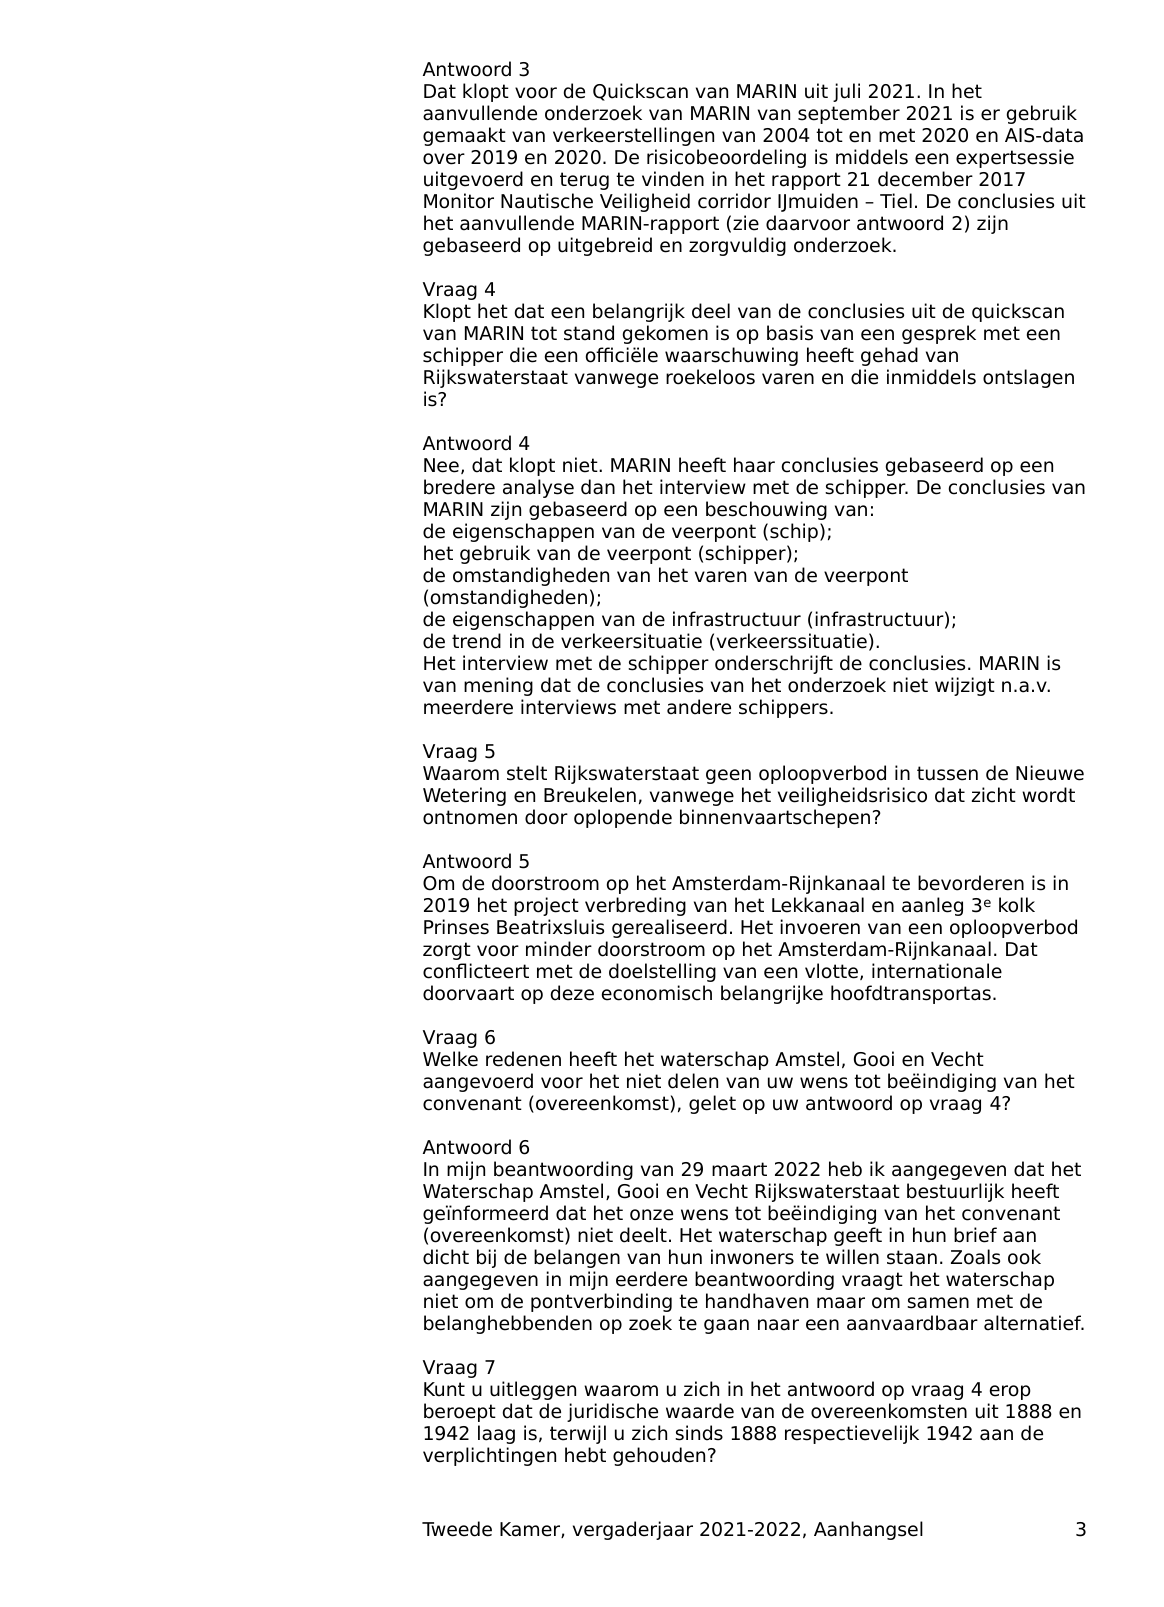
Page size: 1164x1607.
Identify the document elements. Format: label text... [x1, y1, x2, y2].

text Het interview met de schipper onderschrijft de conclusies. MARIN is van mening dat de conclusies van het onderzoek niet wijzigt n.a.v. meerdere interviews met andere schippers. [422, 653, 1087, 719]
text Antwoord 3 [422, 59, 1087, 81]
text de omstandigheden van het varen van de veerpont (omstandigheden); [422, 565, 1087, 609]
text Waarom stelt Rijkswaterstaat geen oploopverbod in tussen de Nieuwe Wetering en Breukelen, vanwege het veiligheidsrisico dat zicht wordt ontnomen door oplopende binnenvaartschepen? [422, 763, 1087, 829]
text Vraag 4 [422, 279, 1087, 301]
text Nee, dat klopt niet. MARIN heeft haar conclusies gebaseerd op een bredere analyse dan het interview met de schipper. De conclusies van MARIN zijn gebaseerd op een beschouwing van: [422, 455, 1087, 521]
text Klopt het dat een belangrijk deel van de conclusies uit de quickscan van MARIN tot stand gekomen is op basis van een gesprek met een schipper die een officiële waarschuwing heeft gehad van Rijkswaterstaat vanwege roekeloos varen en die inmiddels ontslagen is? [422, 301, 1087, 411]
text Antwoord 6 [422, 1137, 1087, 1159]
text de trend in de verkeersituatie (verkeerssituatie). [422, 631, 1087, 653]
text Vraag 6 [422, 1027, 1087, 1049]
text Dat klopt voor de Quickscan van MARIN uit juli 2021. In het aanvullende onderzoek van MARIN van september 2021 is er gebruik gemaakt van verkeerstellingen van 2004 tot en met 2020 en AIS-data over 2019 en 2020. De risicobeoordeling is middels een expertsessie uitgevoerd en terug te vinden in het rapport 21 december 2017 Monitor Nautische Veiligheid corridor IJmuiden – Tiel. De conclusies uit het aanvullende MARIN-rapport (zie daarvoor antwoord 2) zijn gebaseerd op uitgebreid en zorgvuldig onderzoek. [422, 81, 1087, 257]
text de eigenschappen van de veerpont (schip); [422, 521, 1087, 543]
text het gebruik van de veerpont (schipper); [422, 543, 1087, 565]
text de eigenschappen van de infrastructuur (infrastructuur); [422, 609, 1087, 631]
text Welke redenen heeft het waterschap Amstel, Gooi en Vecht aangevoerd voor het niet delen van uw wens tot beëindiging van het convenant (overeenkomst), gelet op uw antwoord op vraag 4? [422, 1049, 1087, 1115]
text Vraag 5 [422, 741, 1087, 763]
text Vraag 7 [422, 1357, 1087, 1379]
text In mijn beantwoording van 29 maart 2022 heb ik aangegeven dat het Waterschap Amstel, Gooi en Vecht Rijkswaterstaat bestuurlijk heeft geïnformeerd dat het onze wens tot beëindiging van het convenant (overeenkomst) niet deelt. Het waterschap geeft in hun brief aan dicht bij de belangen van hun inwoners te willen staan. Zoals ook aangegeven in mijn eerdere beantwoording vraagt het waterschap niet om de pontverbinding te handhaven maar om samen met de belanghebbenden op zoek te gaan naar een aanvaardbaar alternatief. [422, 1159, 1087, 1335]
text Antwoord 4 [422, 433, 1087, 455]
text Antwoord 5 [422, 851, 1087, 873]
text Kunt u uitleggen waarom u zich in het antwoord op vraag 4 erop beroept dat de juridische waarde van de overeenkomsten uit 1888 en 1942 laag is, terwijl u zich sinds 1888 respectievelijk 1942 aan de verplichtingen hebt gehouden? [422, 1379, 1087, 1467]
text Om de doorstroom op het Amsterdam-Rijnkanaal te bevorderen is in 2019 het project verbreding van het Lekkanaal en aanleg 3e kolk Prinses Beatrixsluis gerealiseerd. Het invoeren van een oploopverbod zorgt voor minder doorstroom op het Amsterdam-Rijnkanaal. Dat conflicteert met de doelstelling van een vlotte, internationale doorvaart op deze economisch belangrijke hoofdtransportas. [422, 873, 1087, 1005]
